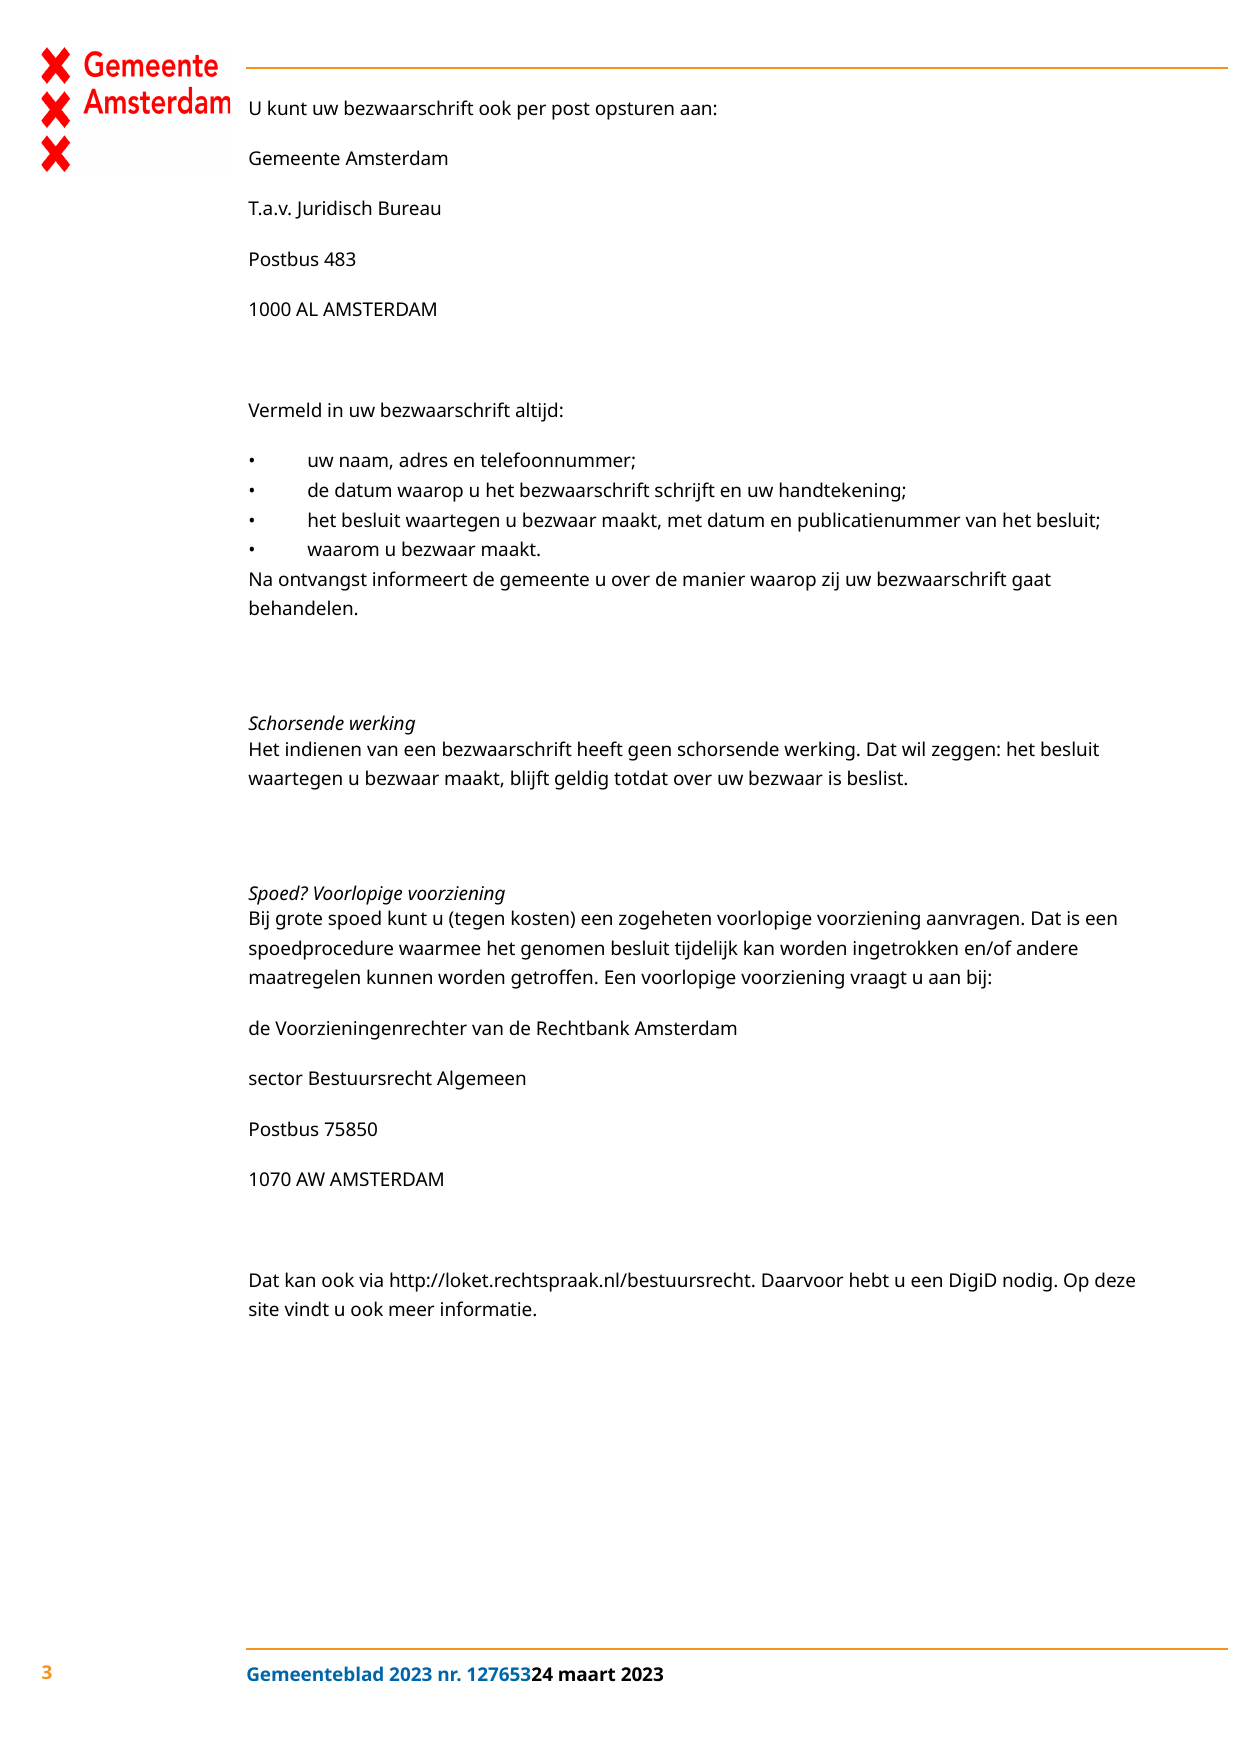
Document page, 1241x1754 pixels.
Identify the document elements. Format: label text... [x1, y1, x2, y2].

text U kunt uw bezwaarschrift ook per post opsturen aan: [248, 95, 1152, 121]
text Postbus 75850 [248, 1116, 1152, 1142]
text Dat kan ook via http://loket.rechtspraak.nl/bestuursrecht. Daarvoor hebt u een DigiD nodig. Op deze site vindt u ook meer informatie. [248, 1267, 1152, 1322]
list waarom u bezwaar maakt. [248, 536, 1152, 562]
text de Voorzieningenrechter van de Rechtbank Amsterdam [248, 1015, 1152, 1041]
text 1000 AL AMSTERDAM [248, 296, 1152, 322]
text Spoed? Voorlopige voorziening [248, 880, 1152, 905]
text Na ontvangst informeert de gemeente u over de manier waarop zij uw bezwaarschrift gaat behandelen. [248, 566, 1152, 621]
text Vermeld in uw bezwaarschrift altijd: [248, 397, 1152, 423]
text Bij grote spoed kunt u (tegen kosten) een zogeheten voorlopige voorziening aanvragen. Dat is een spoedprocedure waarmee het genomen besluit tijdelijk kan worden ingetrokken en/of andere maatregelen kunnen worden getroffen. Een voorlopige voorziening vraagt u aan bij: [248, 905, 1152, 990]
text 1070 AW AMSTERDAM [248, 1166, 1152, 1192]
list uw naam, adres en telefoonnummer; [248, 448, 1152, 473]
text T.a.v. Juridisch Bureau [248, 196, 1152, 221]
text sector Bestuursrecht Algemeen [248, 1065, 1152, 1091]
text Gemeente Amsterdam [248, 145, 1152, 171]
list het besluit waartegen u bezwaar maakt, met datum en publicatienummer van het besluit; [248, 507, 1152, 533]
picture [41, 47, 231, 172]
text Schorsende werking [248, 710, 1152, 736]
text Postbus 483 [248, 246, 1152, 272]
list de datum waarop u het bezwaarschrift schrijft en uw handtekening; [248, 477, 1152, 503]
text Het indienen van een bezwaarschrift heeft geen schorsende werking. Dat wil zeggen: het besluit waartegen u bezwaar maakt, blijft geldig totdat over uw bezwaar is beslist. [248, 736, 1152, 791]
